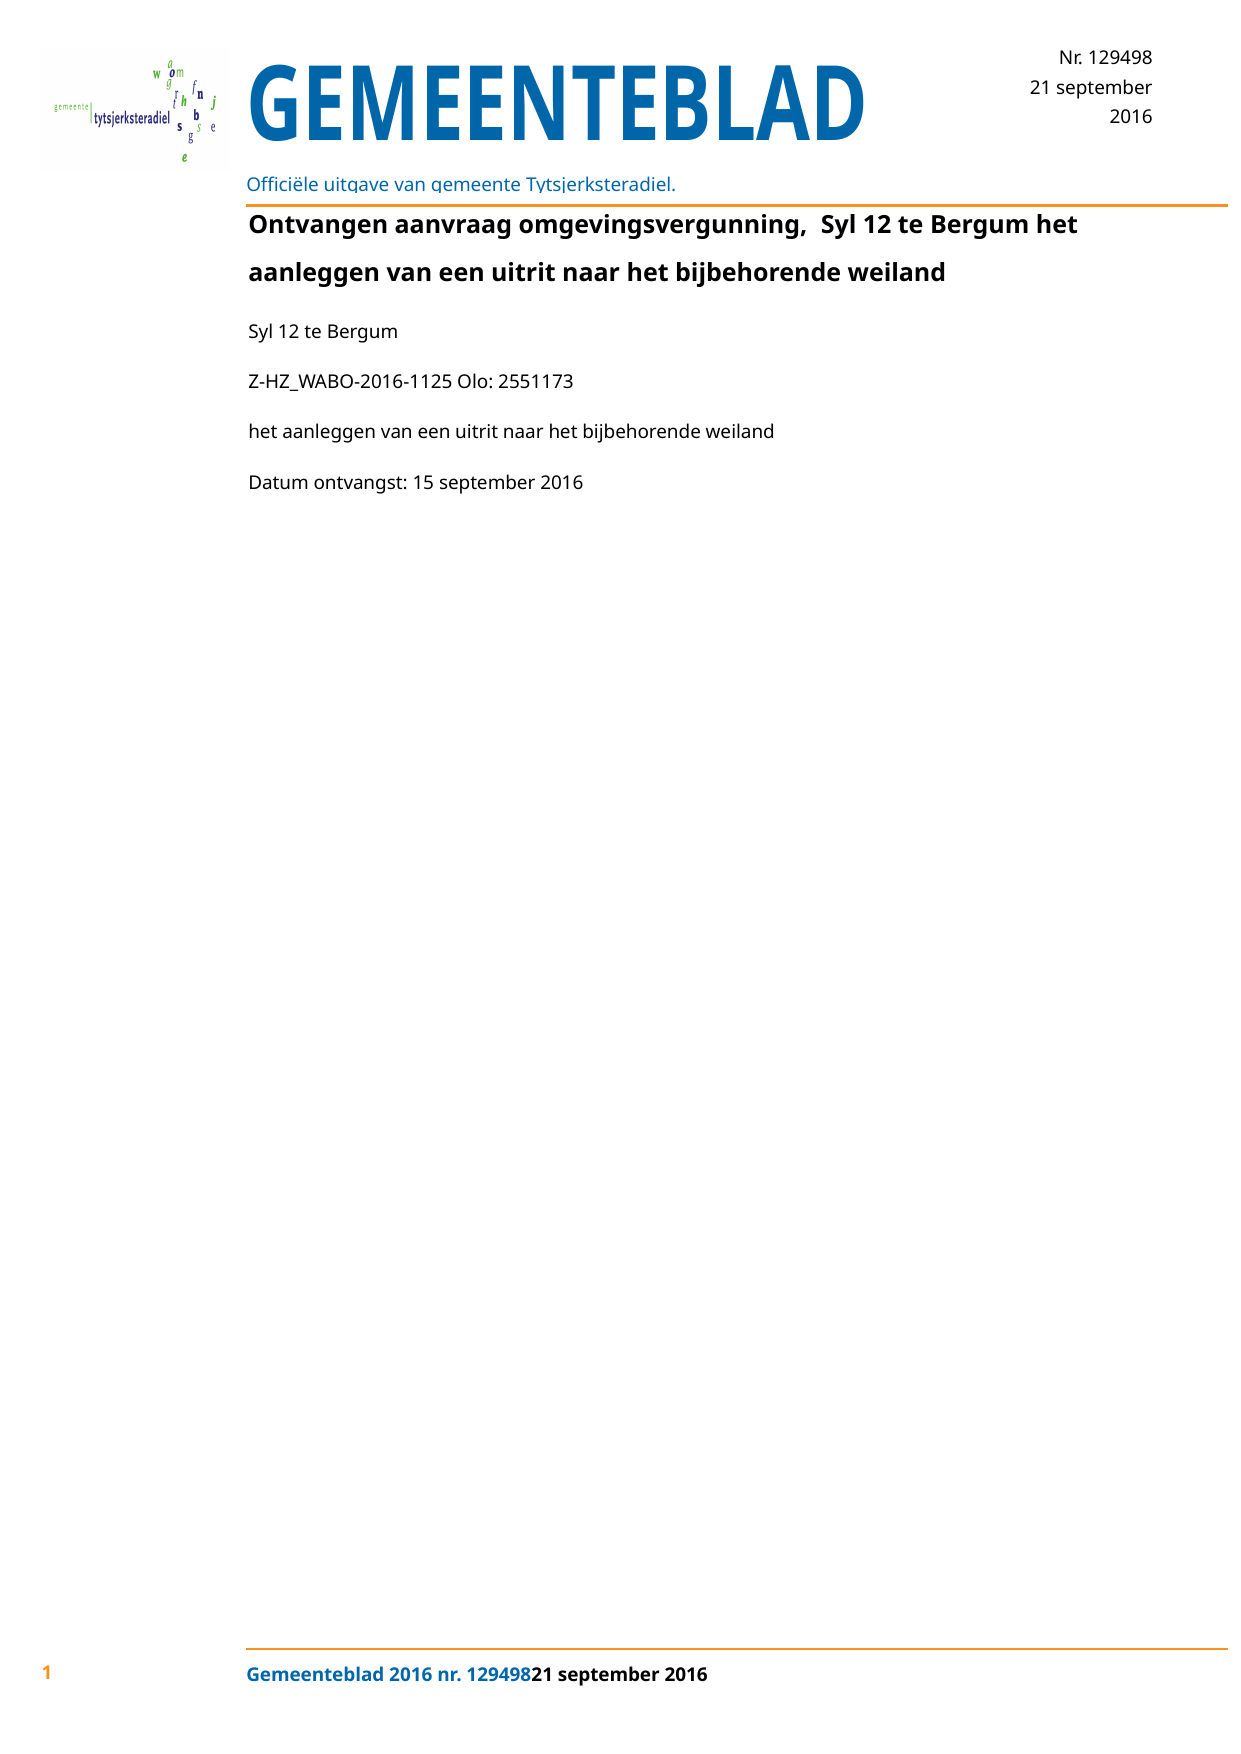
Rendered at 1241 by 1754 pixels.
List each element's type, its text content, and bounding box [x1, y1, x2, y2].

text Syl 12 te Bergum [248, 318, 1152, 344]
picture [41, 47, 231, 172]
text het aanleggen van een uitrit naar het bijbehorende weiland [248, 419, 1152, 444]
text Z-HZ_WABO-2016-1125 Olo: 2551173 [248, 368, 1152, 394]
text Ontvangen aanvraag omgevingsvergunning, Syl 12 te Bergum het aanleggen van een uitrit naar het bijbehorende weiland [248, 207, 1152, 288]
text Datum ontvangst: 15 september 2016 [248, 469, 1152, 495]
